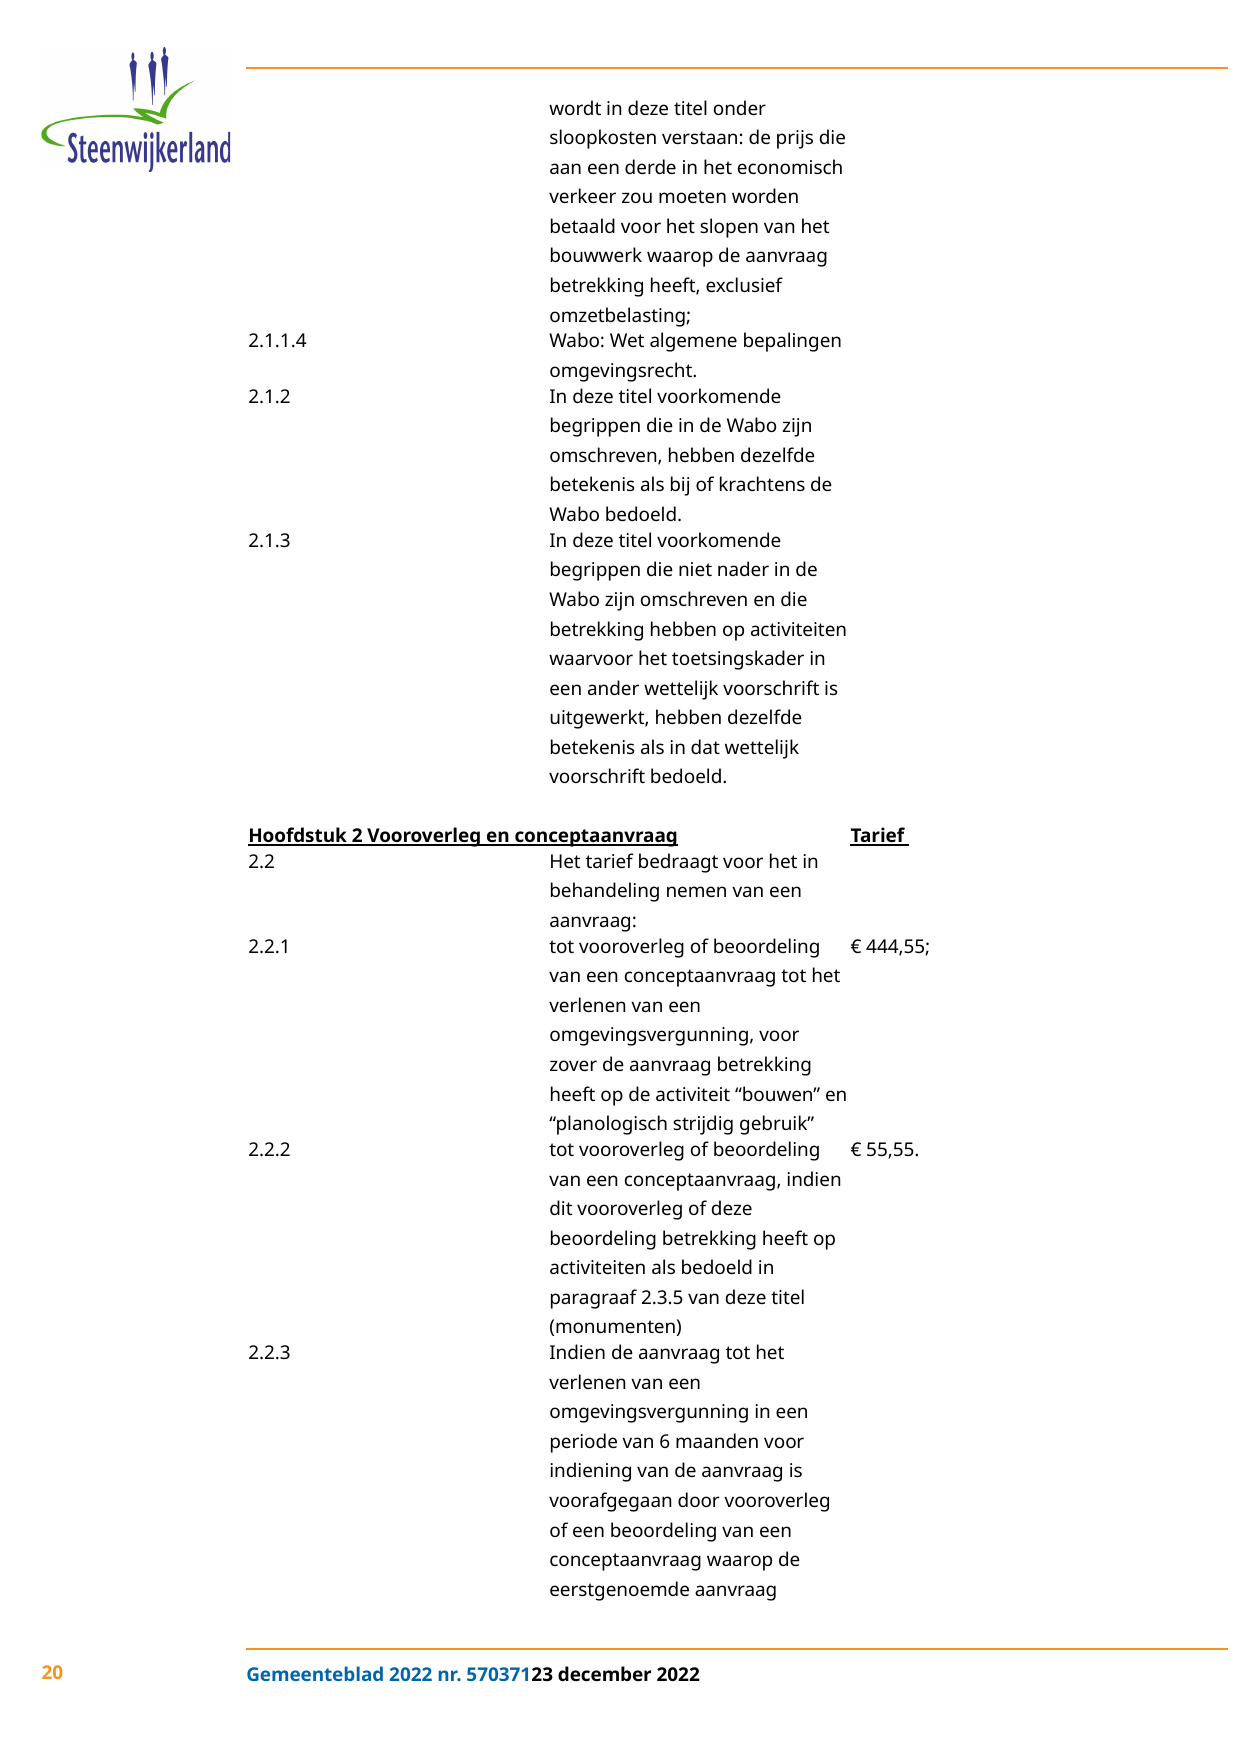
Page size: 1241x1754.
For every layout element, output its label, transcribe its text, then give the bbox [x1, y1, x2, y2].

table_cell In deze titel voorkomende begrippen die in de Wabo zijn omschreven, hebben dezelfde betekenis als bij of krachtens de Wabo bedoeld. [549, 383, 850, 527]
picture [41, 47, 231, 172]
table_cell 2.2.3 [248, 1339, 549, 1602]
table_cell [850, 527, 1152, 789]
table_cell In deze titel voorkomende begrippen die niet nader in de Wabo zijn omschreven en die betrekking hebben op activiteiten waarvoor het toetsingskader in een ander wettelijk voorschrift is uitgewerkt, hebben dezelfde betekenis als in dat wettelijk voorschrift bedoeld. [549, 527, 850, 789]
table_cell Indien de aanvraag tot het verlenen van een omgevingsvergunning in een periode van 6 maanden voor indiening van de aanvraag is voorafgegaan door vooroverleg of een beoordeling van een conceptaanvraag waarop de eerstgenoemde aanvraag [549, 1339, 850, 1602]
table_cell 2.2 [248, 848, 549, 933]
table_cell tot vooroverleg of beoordeling van een conceptaanvraag tot het verlenen van een omgevingsvergunning, voor zover de aanvraag betrekking heeft op de activiteit “bouwen” en “planologisch strijdig gebruik” [549, 933, 850, 1136]
table_cell 2.1.2 [248, 383, 549, 527]
table_cell tot vooroverleg of beoordeling van een conceptaanvraag, indien dit vooroverleg of deze beoordeling betrekking heeft op activiteiten als bedoeld in paragraaf 2.3.5 van deze titel (monumenten) [549, 1136, 850, 1339]
table_cell € 444,55; [850, 933, 1152, 1136]
table_header Tarief [850, 822, 1152, 848]
table_cell [850, 383, 1152, 527]
table_cell [850, 328, 1152, 383]
table_cell 2.2.1 [248, 933, 549, 1136]
table_cell 2.2.2 [248, 1136, 549, 1339]
table_cell [850, 848, 1152, 933]
table_header Hoofdstuk 2 Vooroverleg en conceptaanvraag [248, 822, 850, 848]
table_cell wordt in deze titel onder sloopkosten verstaan: de prijs die aan een derde in het economisch verkeer zou moeten worden betaald voor het slopen van het bouwwerk waarop de aanvraag betrekking heeft, exclusief omzetbelasting; [549, 95, 850, 328]
table_cell 2.1.3 [248, 527, 549, 789]
table_cell 2.1.1.4 [248, 328, 549, 383]
table_cell [850, 95, 1152, 328]
table_cell Wabo: Wet algemene bepalingen omgevingsrecht. [549, 328, 850, 383]
table_cell Het tarief bedraagt voor het in behandeling nemen van een aanvraag: [549, 848, 850, 933]
table_cell [850, 1339, 1152, 1602]
table_cell € 55,55. [850, 1136, 1152, 1339]
table_cell [248, 95, 549, 328]
